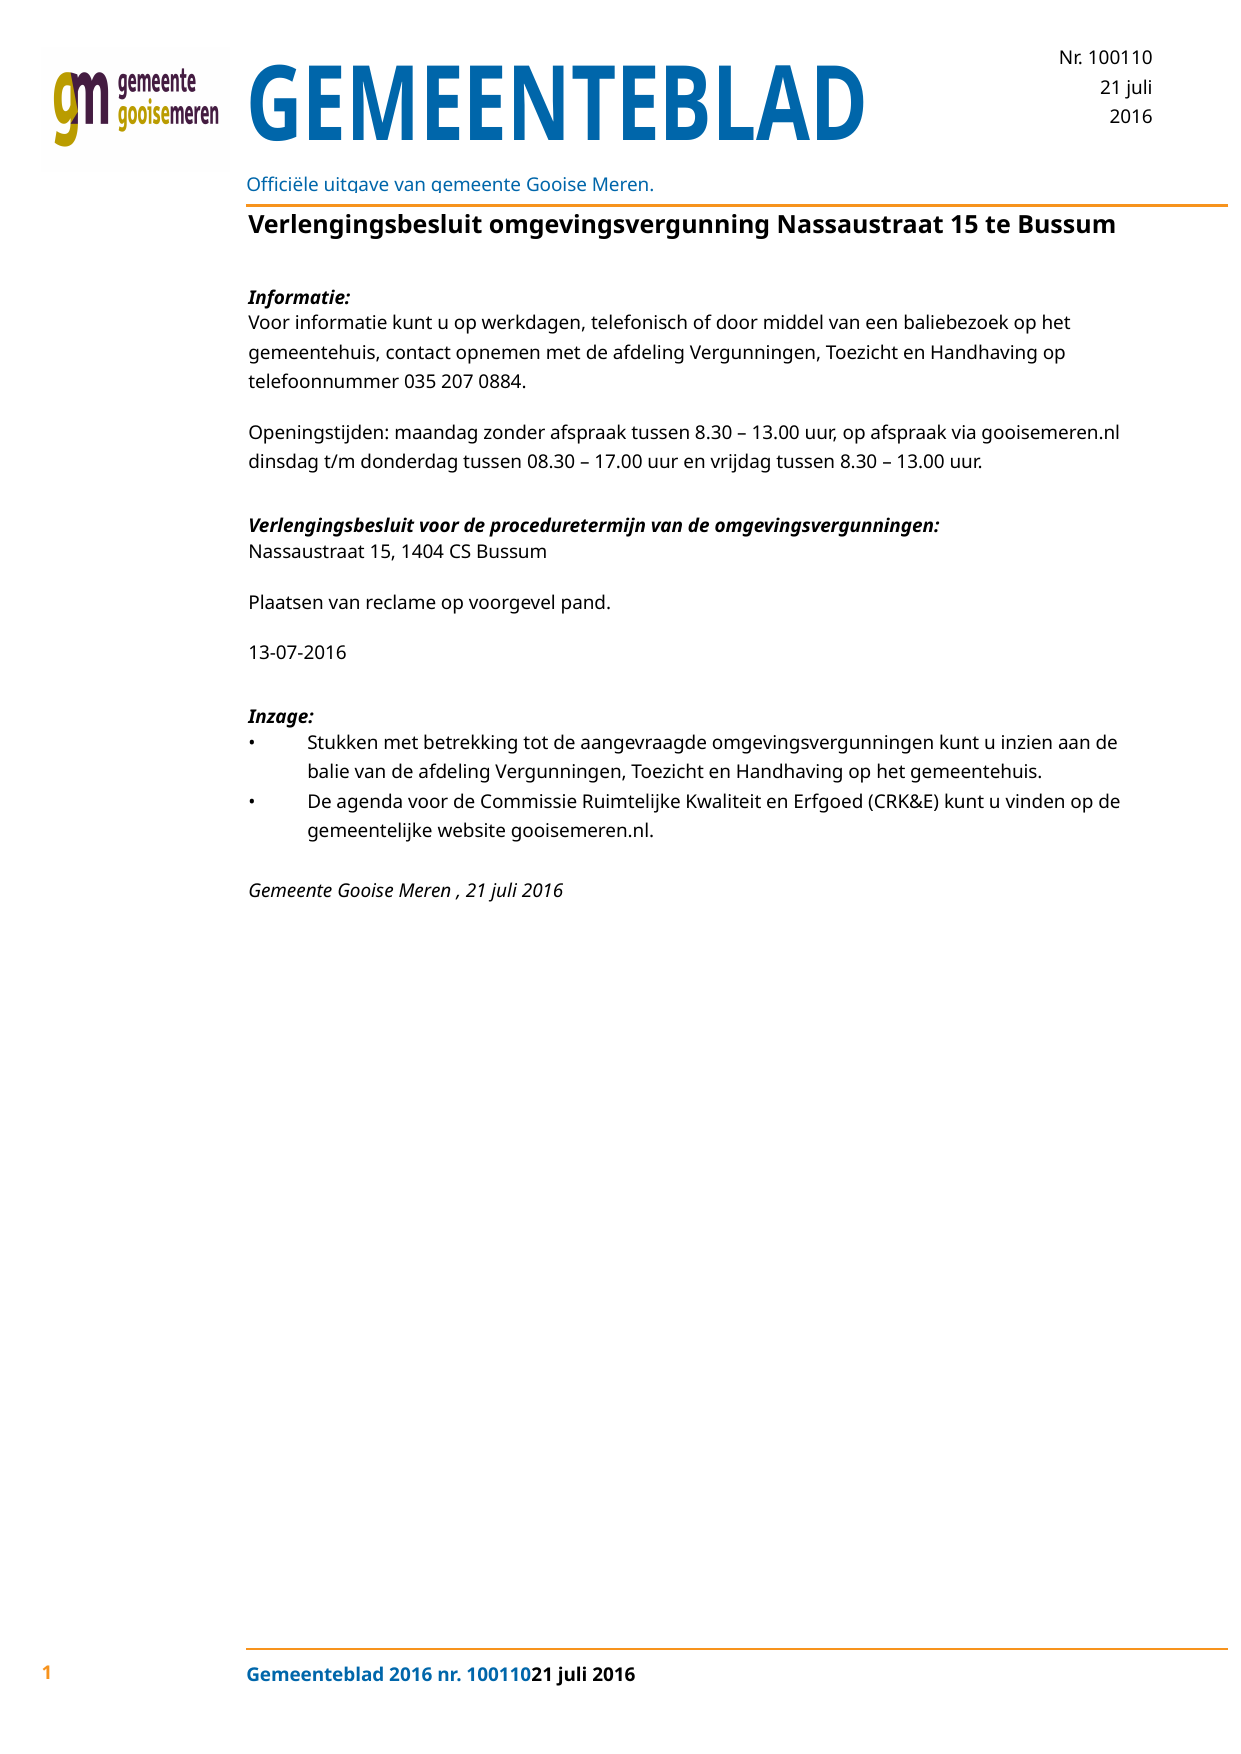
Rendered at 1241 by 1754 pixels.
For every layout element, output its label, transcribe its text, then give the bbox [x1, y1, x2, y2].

text Gemeente Gooise Meren , 21 juli 2016 [248, 877, 1152, 903]
list Stukken met betrekking tot de aangevraagde omgevingsvergunningen kunt u inzien aan de balie van de afdeling Vergunningen, Toezicht en Handhaving op het gemeentehuis. [248, 729, 1152, 784]
text Openingstijden: maandag zonder afspraak tussen 8.30 – 13.00 uur, op afspraak via gooisemeren.nl dinsdag t/m donderdag tussen 08.30 – 17.00 uur en vrijdag tussen 8.30 – 13.00 uur. [248, 419, 1152, 474]
picture [41, 47, 231, 172]
list De agenda voor de Commissie Ruimtelijke Kwaliteit en Erfgoed (CRK&E) kunt u vinden op de gemeentelijke website gooisemeren.nl. [248, 788, 1152, 843]
text Verlengingsbesluit voor de proceduretermijn van de omgevingsvergunningen: [248, 513, 1152, 538]
text 13-07-2016 [248, 639, 1152, 665]
text Verlengingsbesluit omgevingsvergunning Nassaustraat 15 te Bussum [248, 207, 1152, 241]
text Informatie: [248, 284, 1152, 309]
text Plaatsen van reclame op voorgevel pand. [248, 589, 1152, 614]
text Voor informatie kunt u op werkdagen, telefonisch of door middel van een baliebezoek op het gemeentehuis, contact opnemen met de afdeling Vergunningen, Toezicht en Handhaving op telefoonnummer 035 207 0884. [248, 309, 1152, 394]
text Inzage: [248, 703, 1152, 729]
text Nassaustraat 15, 1404 CS Bussum [248, 538, 1152, 564]
